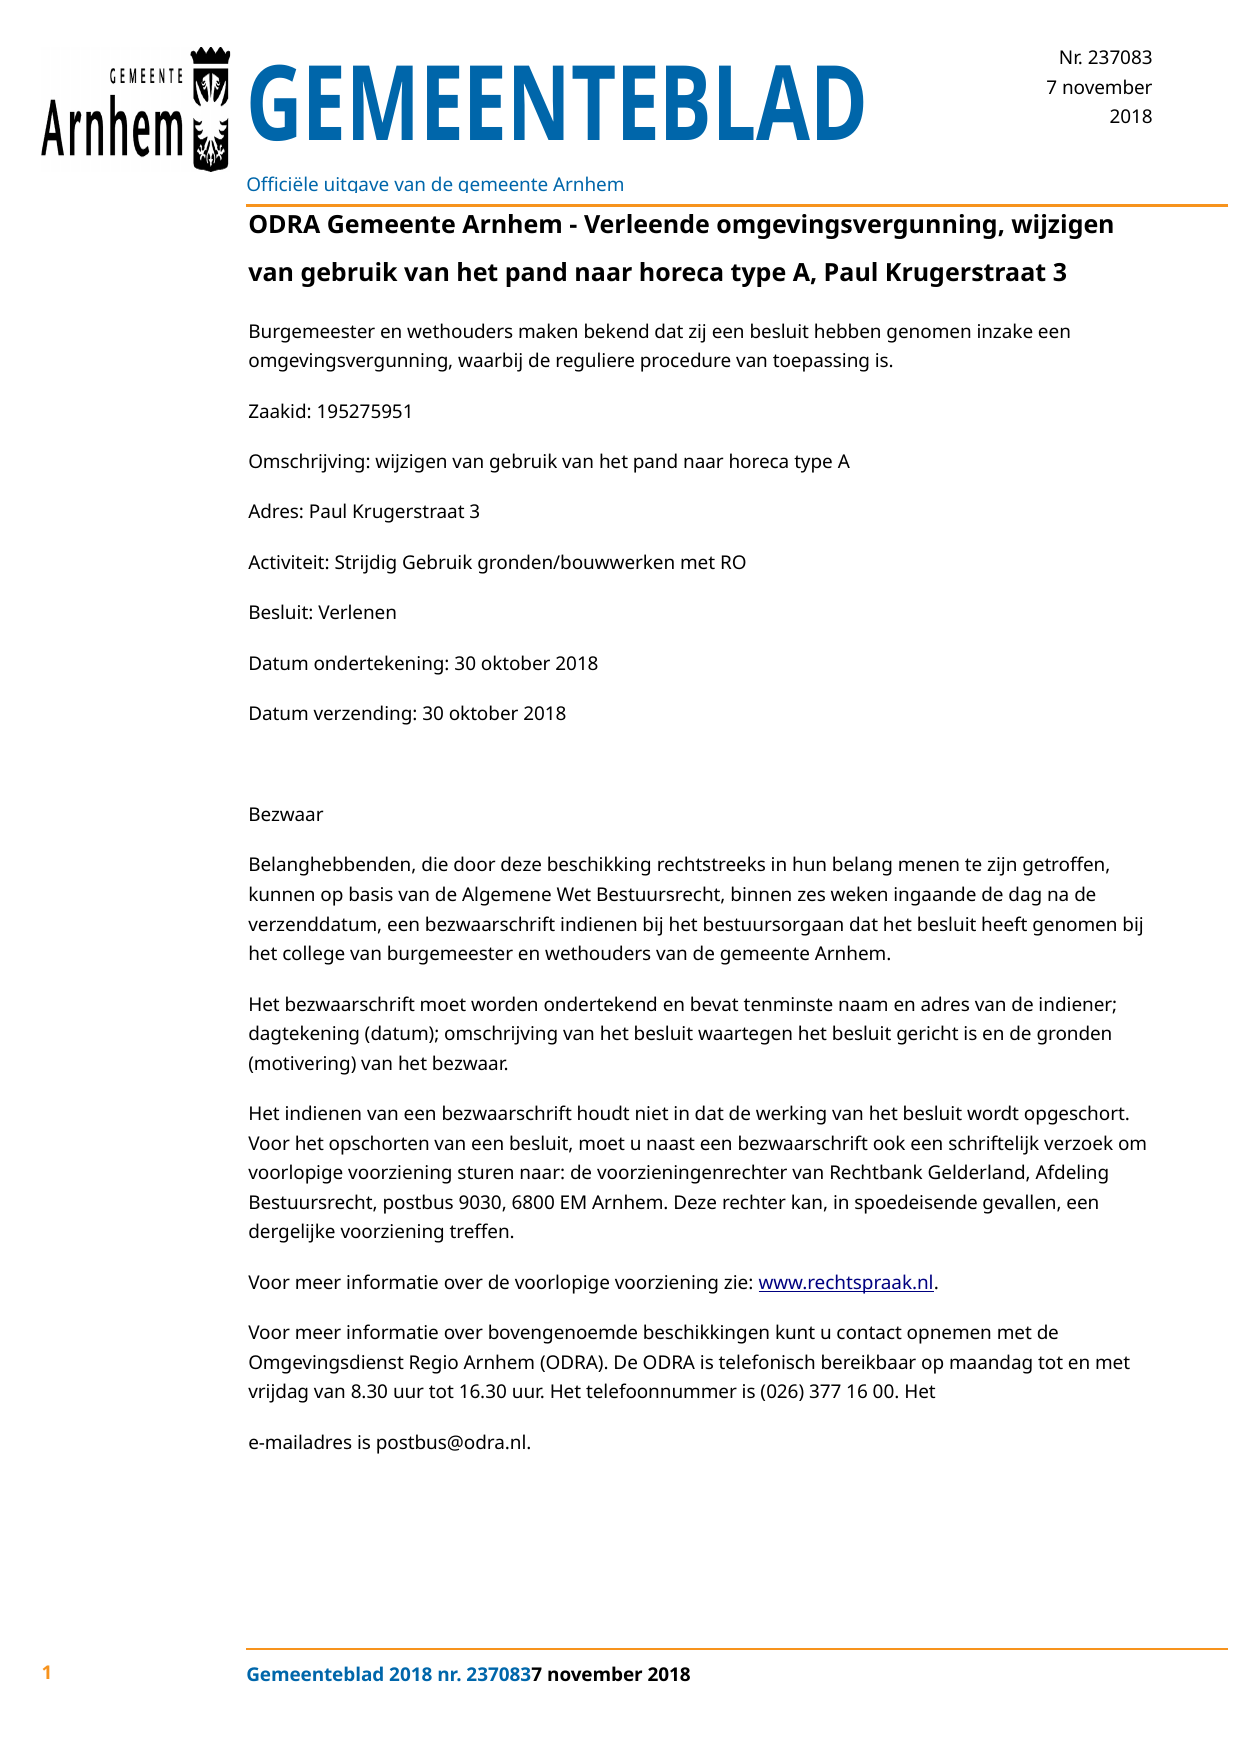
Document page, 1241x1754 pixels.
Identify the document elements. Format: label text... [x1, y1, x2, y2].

text Omschrijving: wijzigen van gebruik van het pand naar horeca type A [248, 448, 1152, 474]
text Voor meer informatie over bovengenoemde beschikkingen kunt u contact opnemen met de Omgevingsdienst Regio Arnhem (ODRA). De ODRA is telefonisch bereikbaar op maandag tot en met vrijdag van 8.30 uur tot 16.30 uur. Het telefoonnummer is (026) 377 16 00. Het [248, 1319, 1152, 1404]
text Bezwaar [248, 801, 1152, 827]
text Adres: Paul Krugerstraat 3 [248, 499, 1152, 524]
text Besluit: Verlenen [248, 599, 1152, 625]
text e-mailadres is postbus@odra.nl. [248, 1429, 1152, 1455]
text Datum verzending: 30 oktober 2018 [248, 700, 1152, 726]
picture [41, 47, 231, 172]
text Het bezwaarschrift moet worden ondertekend en bevat tenminste naam en adres van de indiener; dagtekening (datum); omschrijving van het besluit waartegen het besluit gericht is en de gronden (motivering) van het bezwaar. [248, 991, 1152, 1076]
text Activiteit: Strijdig Gebruik gronden/bouwwerken met RO [248, 549, 1152, 575]
text Voor meer informatie over de voorlopige voorziening zie: www.rechtspraak.nl. [248, 1269, 1152, 1295]
text Burgemeester en wethouders maken bekend dat zij een besluit hebben genomen inzake een omgevingsvergunning, waarbij de reguliere procedure van toepassing is. [248, 318, 1152, 373]
text Belanghebbenden, die door deze beschikking rechtstreeks in hun belang menen te zijn getroffen, kunnen op basis van de Algemene Wet Bestuursrecht, binnen zes weken ingaande de dag na de verzenddatum, een bezwaarschrift indienen bij het bestuursorgaan dat het besluit heeft genomen bij het college van burgemeester en wethouders van de gemeente Arnhem. [248, 852, 1152, 966]
text Datum ondertekening: 30 oktober 2018 [248, 650, 1152, 676]
text ODRA Gemeente Arnhem - Verleende omgevingsvergunning, wijzigen van gebruik van het pand naar horeca type A, Paul Krugerstraat 3 [248, 207, 1152, 288]
text Zaakid: 195275951 [248, 398, 1152, 424]
text Het indienen van een bezwaarschrift houdt niet in dat de werking van het besluit wordt opgeschort. Voor het opschorten van een besluit, moet u naast een bezwaarschrift ook een schriftelijk verzoek om voorlopige voorziening sturen naar: de voorzieningenrechter van Rechtbank Gelderland, Afdeling Bestuursrecht, postbus 9030, 6800 EM Arnhem. Deze rechter kan, in spoedeisende gevallen, een dergelijke voorziening treffen. [248, 1100, 1152, 1244]
